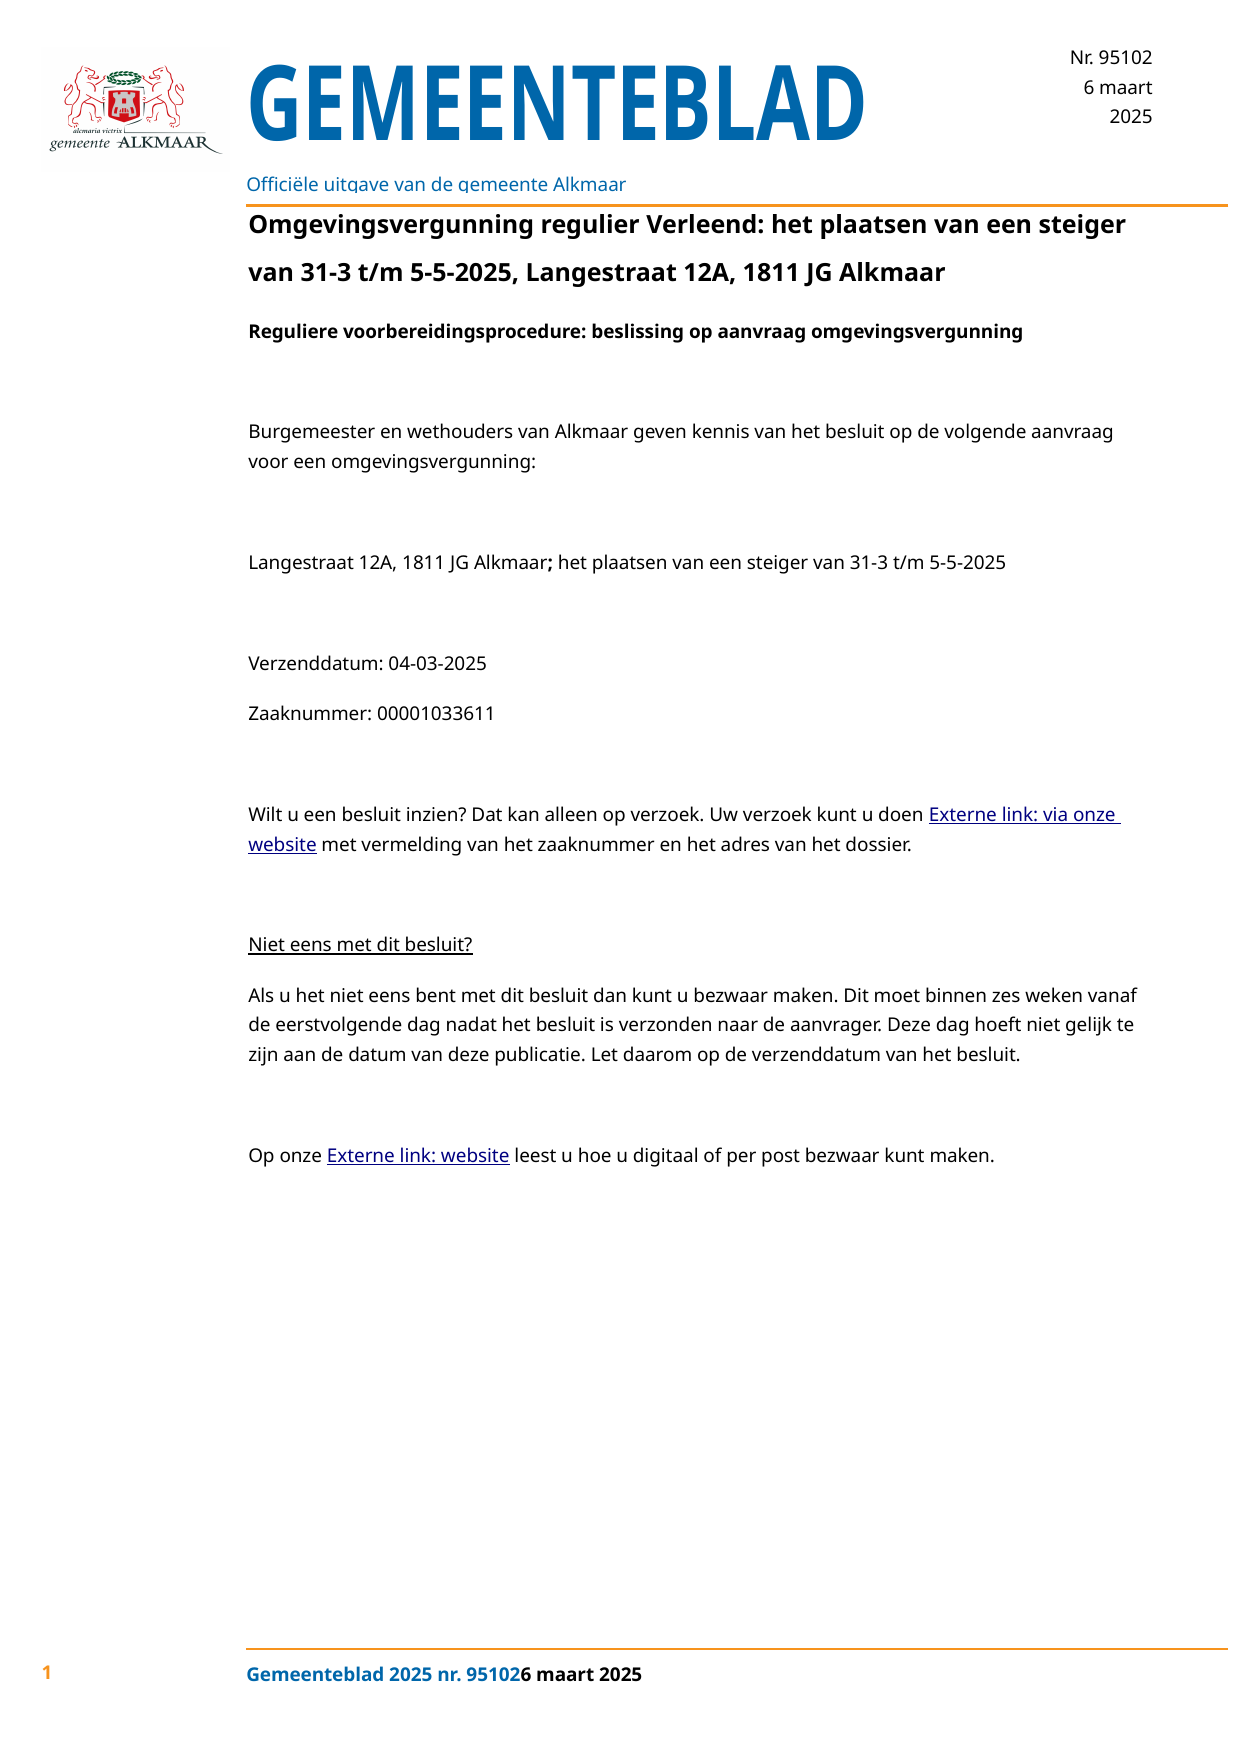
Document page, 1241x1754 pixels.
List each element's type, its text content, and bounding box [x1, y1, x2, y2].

text Burgemeester en wethouders van Alkmaar geven kennis van het besluit op de volgende aanvraag voor een omgevingsvergunning: [248, 419, 1152, 474]
text Langestraat 12A, 1811 JG Alkmaar; het plaatsen van een steiger van 31-3 t/m 5-5-2025 [248, 549, 1152, 575]
text Zaaknummer: 00001033611 [248, 700, 1152, 726]
text Omgevingsvergunning regulier Verleend: het plaatsen van een steiger van 31-3 t/m 5-5-2025, Langestraat 12A, 1811 JG Alkmaar [248, 207, 1152, 288]
text Wilt u een besluit inzien? Dat kan alleen op verzoek. Uw verzoek kunt u doen Externe link: via onze website met vermelding van het zaaknummer en het adres van het dossier. [248, 801, 1152, 857]
text Als u het niet eens bent met dit besluit dan kunt u bezwaar maken. Dit moet binnen zes weken vanaf de eerstvolgende dag nadat het besluit is verzonden naar de aanvrager. Deze dag hoeft niet gelijk te zijn aan de datum van deze publicatie. Let daarom op de verzenddatum van het besluit. [248, 982, 1152, 1067]
text Verzenddatum: 04-03-2025 [248, 650, 1152, 676]
picture [41, 47, 231, 172]
text Niet eens met dit besluit? [248, 932, 1152, 957]
text Op onze Externe link: website leest u hoe u digitaal of per post bezwaar kunt maken. [248, 1142, 1152, 1168]
text Reguliere voorbereidingsprocedure: beslissing op aanvraag omgevingsvergunning [248, 318, 1152, 344]
